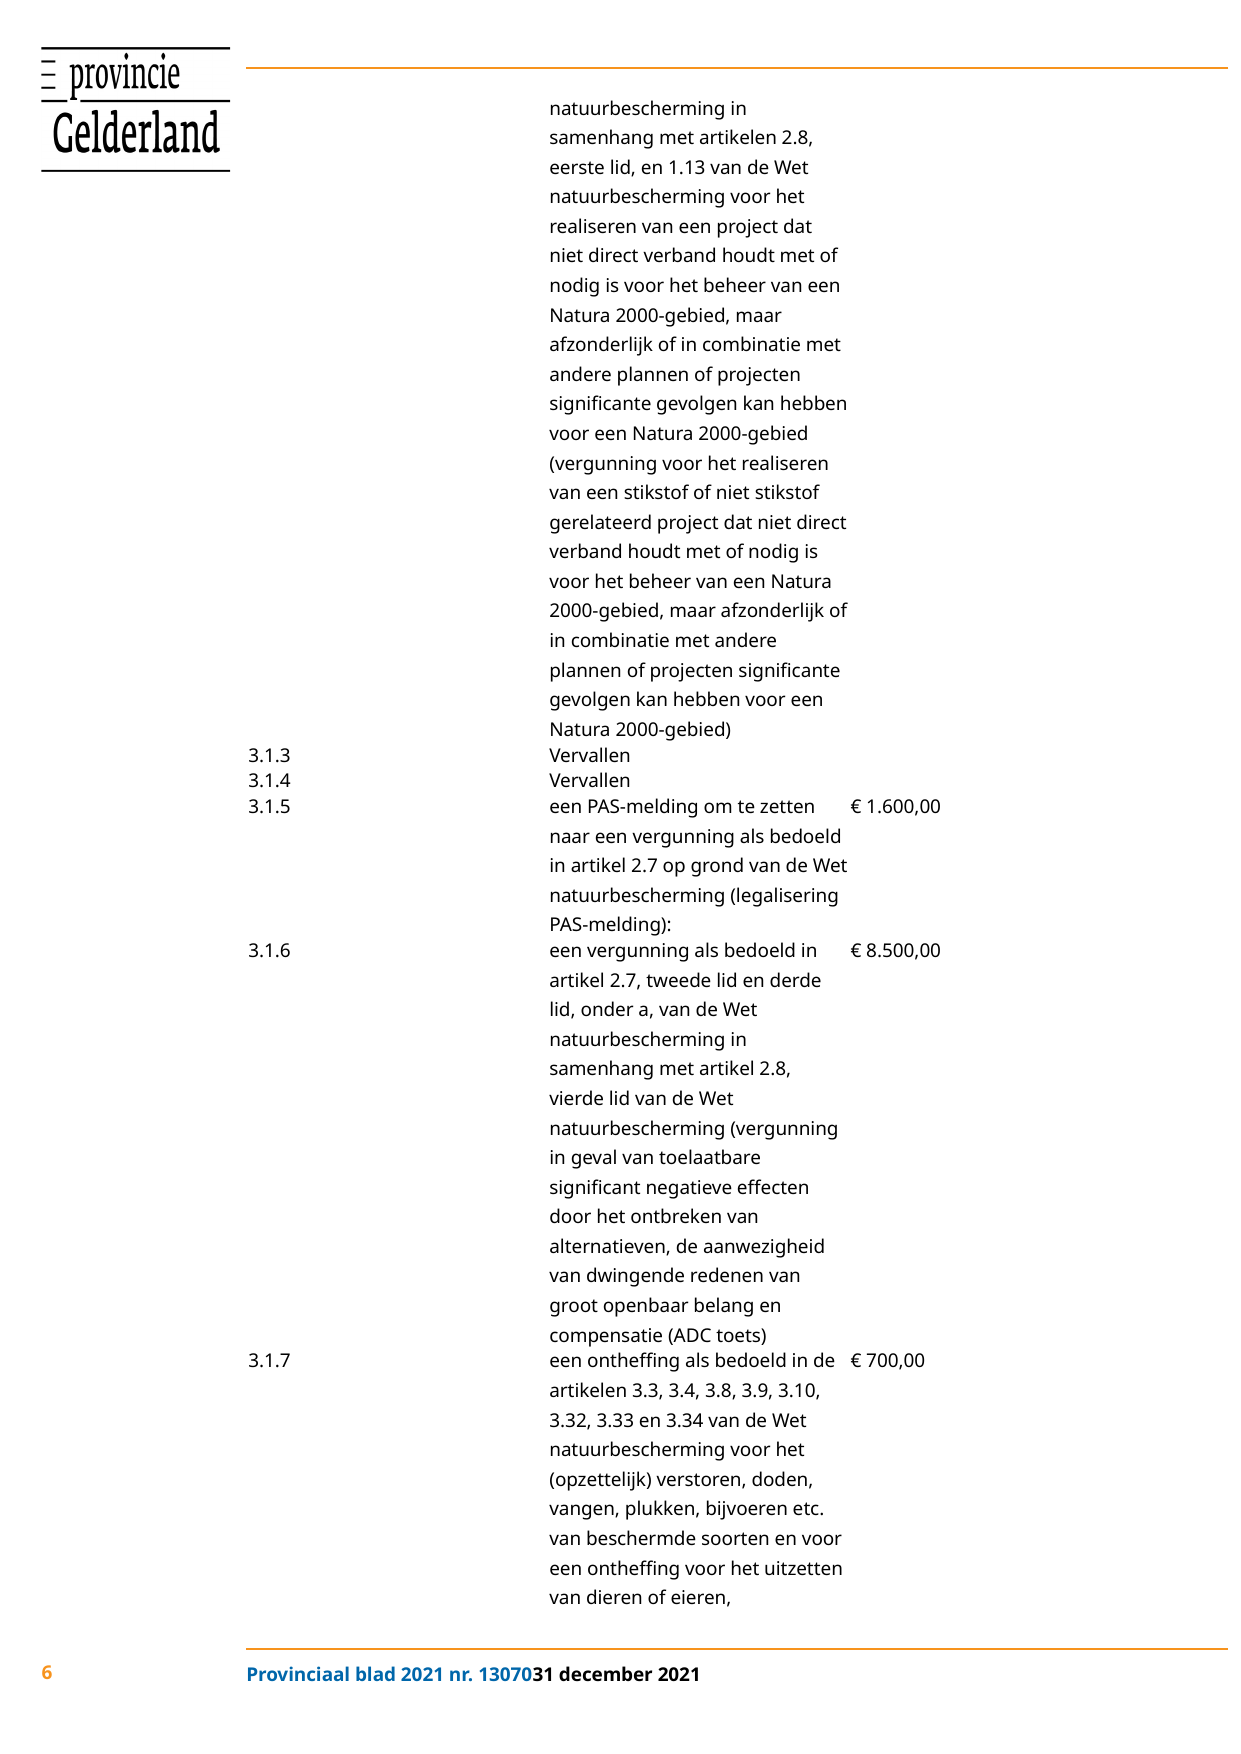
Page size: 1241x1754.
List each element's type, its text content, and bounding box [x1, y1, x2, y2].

table_cell [248, 95, 549, 742]
table_cell een vergunning als bedoeld in artikel 2.7, tweede lid en derde lid, onder a, van de Wet natuurbescherming in samenhang met artikel 2.8, vierde lid van de Wet natuurbescherming (vergunning in geval van toelaatbare significant negatieve effecten door het ontbreken van alternatieven, de aanwezigheid van dwingende redenen van groot openbaar belang en compensatie (ADC toets) [549, 937, 850, 1348]
table_cell natuurbescherming in samenhang met artikelen 2.8, eerste lid, en 1.13 van de Wet natuurbescherming voor het realiseren van een project dat niet direct verband houdt met of nodig is voor het beheer van een Natura 2000-gebied, maar afzonderlijk of in combinatie met andere plannen of projecten significante gevolgen kan hebben voor een Natura 2000-gebied (vergunning voor het realiseren van een stikstof of niet stikstof gerelateerd project dat niet direct verband houdt met of nodig is voor het beheer van een Natura 2000-gebied, maar afzonderlijk of in combinatie met andere plannen of projecten significante gevolgen kan hebben voor een Natura 2000-gebied) [549, 95, 850, 742]
table_cell 3.1.6 [248, 937, 549, 1348]
table_cell 3.1.4 [248, 768, 549, 793]
picture [41, 47, 231, 172]
table_cell € 700,00 [850, 1348, 1152, 1610]
table_cell 3.1.5 [248, 793, 549, 937]
table_cell een PAS-melding om te zetten naar een vergunning als bedoeld in artikel 2.7 op grond van de Wet natuurbescherming (legalisering PAS-melding): [549, 793, 850, 937]
table_cell een ontheffing als bedoeld in de artikelen 3.3, 3.4, 3.8, 3.9, 3.10, 3.32, 3.33 en 3.34 van de Wet natuurbescherming voor het (opzettelijk) verstoren, doden, vangen, plukken, bijvoeren etc. van beschermde soorten en voor een ontheffing voor het uitzetten van dieren of eieren, [549, 1348, 850, 1610]
table_cell 3.1.7 [248, 1348, 549, 1610]
table_cell 3.1.3 [248, 742, 549, 767]
table_cell [850, 768, 1152, 793]
table_cell Vervallen [549, 742, 850, 767]
table_cell Vervallen [549, 768, 850, 793]
table_cell [850, 742, 1152, 767]
table_cell € 1.600,00 [850, 793, 1152, 937]
table_cell € 8.500,00 [850, 937, 1152, 1348]
table_cell [850, 95, 1152, 742]
